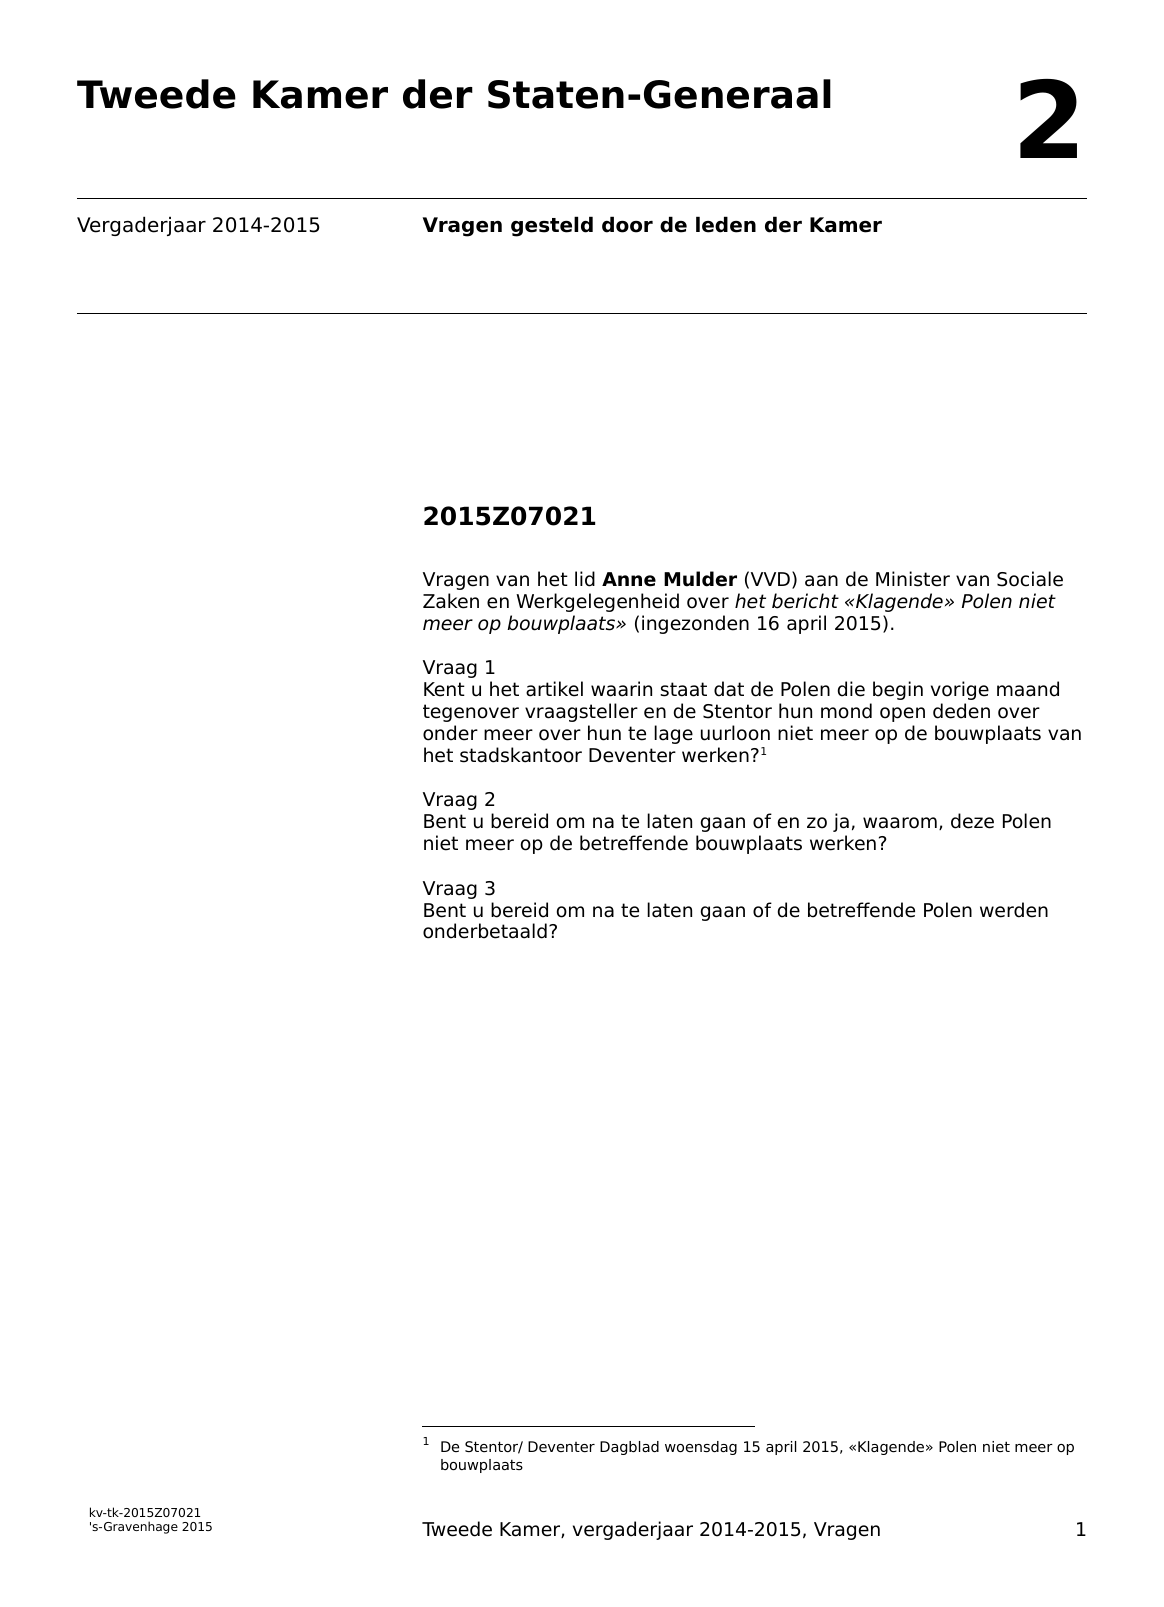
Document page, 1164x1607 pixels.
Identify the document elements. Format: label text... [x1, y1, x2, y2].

text 2015Z07021 [422, 502, 1087, 531]
table_cell Vragen gesteld door de leden der Kamer [422, 199, 1087, 313]
text De Stentor/ Deventer Dagblad woensdag 15 april 2015, «Klagende» Polen niet meer op bouwplaats [422, 1435, 1087, 1474]
text Vraag 2 [422, 789, 1087, 811]
table_cell Vergaderjaar 2014-2015 [77, 199, 422, 313]
text Kent u het artikel waarin staat dat de Polen die begin vorige maand tegenover vraagsteller en de Stentor hun mond open deden over onder meer over hun te lage uurloon niet meer op de bouwplaats van het stadskantoor Deventer werken? [422, 679, 1087, 767]
table_header Tweede Kamer der Staten-Generaal [77, 59, 886, 198]
text Vraag 1 [422, 657, 1087, 679]
text 's-Gravenhage 2015 [88, 1520, 323, 1534]
text Bent u bereid om na te laten gaan of de betreffende Polen werden onderbetaald? [422, 899, 1087, 943]
text Vragen van het lid Anne Mulder (VVD) aan de Minister van Sociale Zaken en Werkgelegenheid over het bericht «Klagende» Polen niet meer op bouwplaats» (ingezonden 16 april 2015). [422, 569, 1087, 635]
text Bent u bereid om na te laten gaan of en zo ja, waarom, deze Polen niet meer op de betreffende bouwplaats werken? [422, 811, 1087, 855]
table_header 2 [886, 59, 1087, 198]
text kv-tk-2015Z07021 [88, 1506, 323, 1520]
text Vraag 3 [422, 877, 1087, 899]
